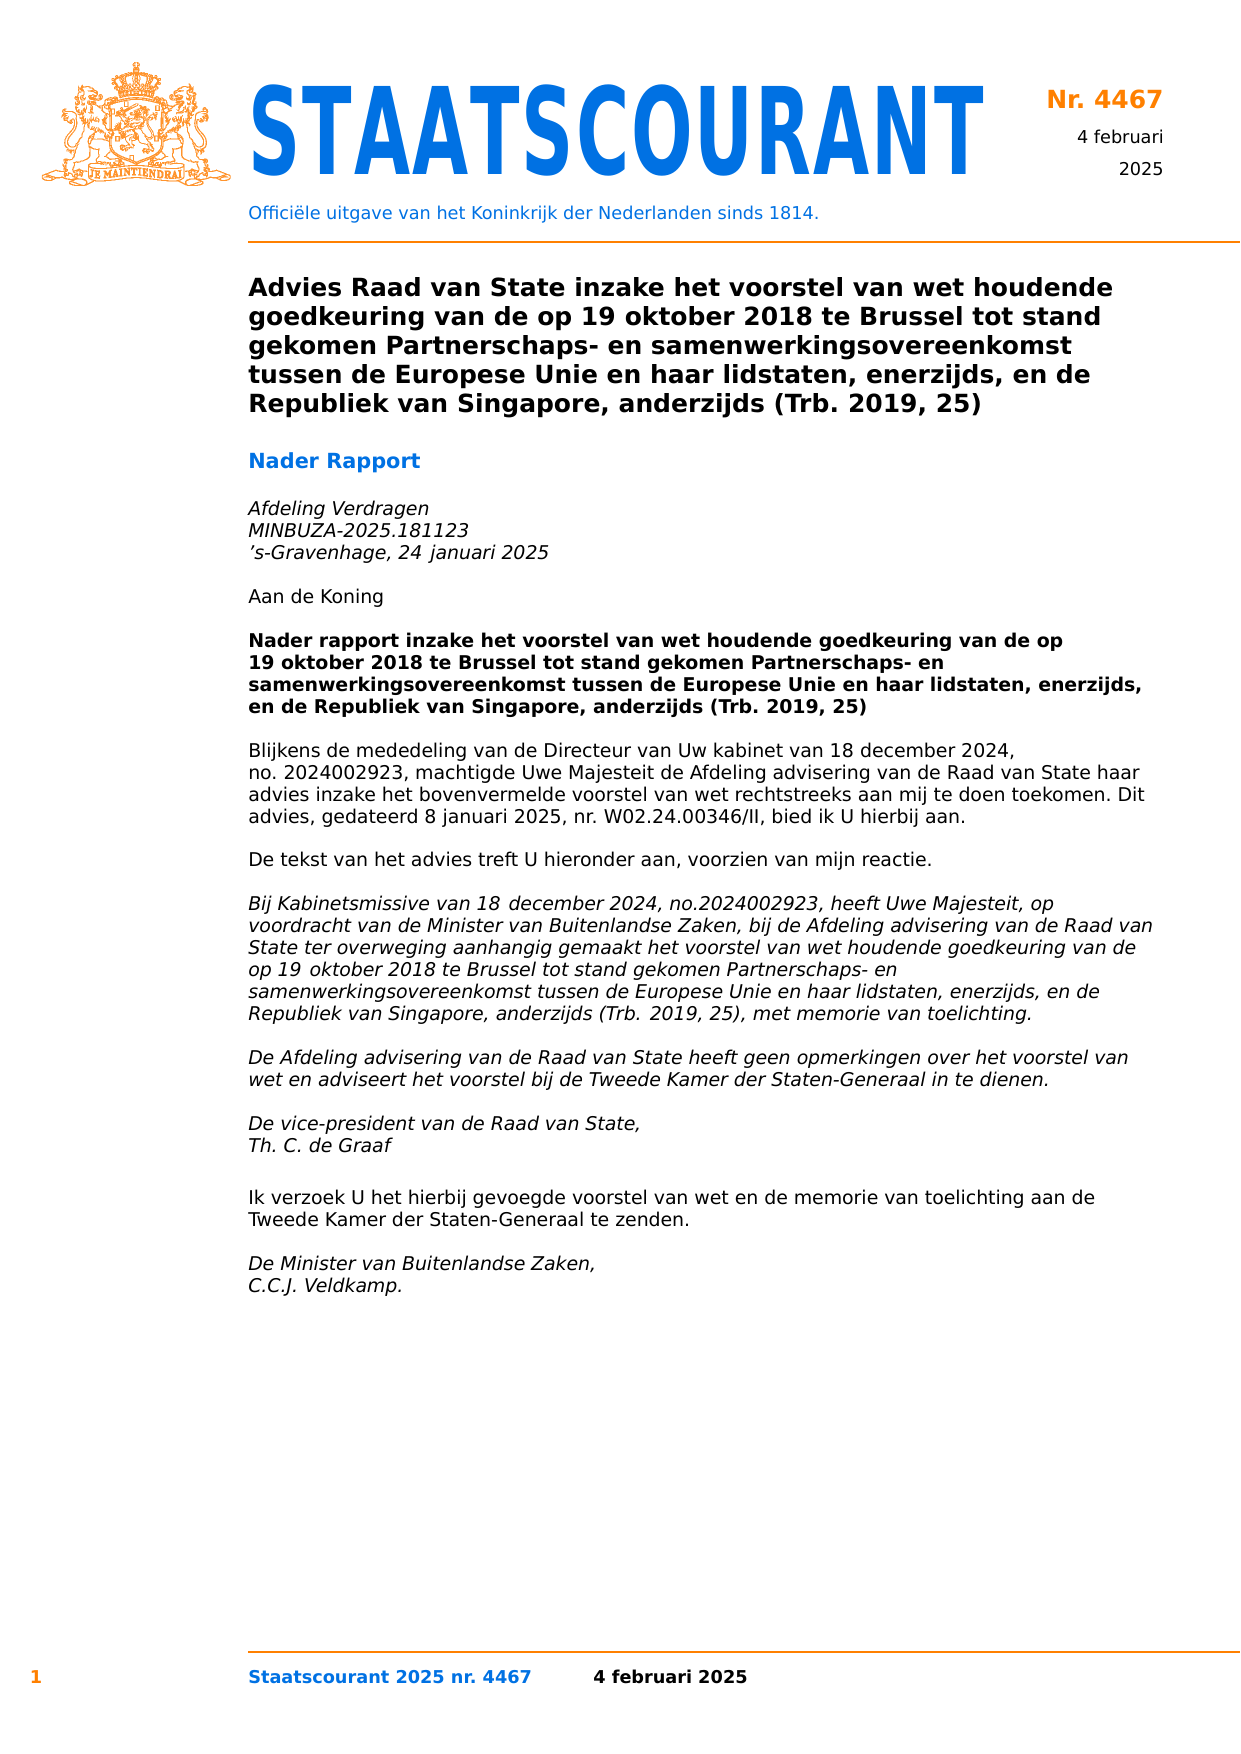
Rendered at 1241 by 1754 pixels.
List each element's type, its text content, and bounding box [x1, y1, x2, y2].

text De Afdeling advisering van de Raad van State heeft geen opmerkingen over het voorstel van wet en adviseert het voorstel bij de Tweede Kamer der Staten-Generaal in te dienen. [248, 1047, 1163, 1091]
table_header Nr. 4467 [998, 62, 1240, 121]
table_cell 4 februari [998, 121, 1240, 153]
table_header STAATSCOURANT [248, 62, 998, 203]
picture [41, 62, 231, 186]
text De tekst van het advies treft U hieronder aan, voorzien van mijn reactie. [248, 849, 1163, 871]
text Afdeling Verdragen [248, 498, 1163, 520]
text Bij Kabinetsmissive van 18 december 2024, no.2024002923, heeft Uwe Majesteit, op voordracht van de Minister van Buitenlandse Zaken, bij de Afdeling advisering van de Raad van State ter overweging aanhangig gemaakt het voorstel van wet houdende goedkeuring van de op 19 oktober 2018 te Brussel tot stand gekomen Partnerschaps- en samenwerkingsovereenkomst tussen de Europese Unie en haar lidstaten, enerzijds, en de Republiek van Singapore, anderzijds (Trb. 2019, 25), met memorie van toelichting. [248, 893, 1163, 1025]
subtitle Nader Rapport [248, 449, 1163, 473]
text ’s-Gravenhage, 24 januari 2025 [248, 542, 1163, 564]
text Blijkens de mededeling van de Directeur van Uw kabinet van 18 december 2024, no. 2024002923, machtigde Uwe Majesteit de Afdeling advisering van de Raad van State haar advies inzake het bovenvermelde voorstel van wet rechtstreeks aan mij te doen toekomen. Dit advies, gedateerd 8 januari 2025, nr. W02.24.00346/II, bied ik U hierbij aan. [248, 739, 1163, 827]
table_header [25, 62, 248, 241]
table_cell Officiële uitgave van het Koninkrijk der Nederlanden sinds 1814. [248, 203, 1240, 241]
text Ik verzoek U het hierbij gevoegde voorstel van wet en de memorie van toelichting aan de Tweede Kamer der Staten-Generaal te zenden. [248, 1187, 1163, 1231]
text Nader rapport inzake het voorstel van wet houdende goedkeuring van de op 19 oktober 2018 te Brussel tot stand gekomen Partnerschaps- en samenwerkingsovereenkomst tussen de Europese Unie en haar lidstaten, enerzijds, en de Republiek van Singapore, anderzijds (Trb. 2019, 25) [248, 630, 1163, 718]
text MINBUZA-2025.181123 [248, 520, 1163, 542]
text De vice-president van de Raad van State, [248, 1113, 1163, 1135]
text Aan de Koning [248, 586, 1163, 608]
table_cell 2025 [998, 153, 1240, 203]
subtitle Advies Raad van State inzake het voorstel van wet houdende goedkeuring van de op 19 oktober 2018 te Brussel tot stand gekomen Partnerschaps- en samenwerkingsovereenkomst tussen de Europese Unie en haar lidstaten, enerzijds, en de Republiek van Singapore, anderzijds (Trb. 2019, 25) [248, 273, 1163, 419]
text De Minister van Buitenlandse Zaken, C.C.J. Veldkamp. [248, 1253, 1163, 1297]
text Th. C. de Graaf [248, 1135, 1163, 1157]
